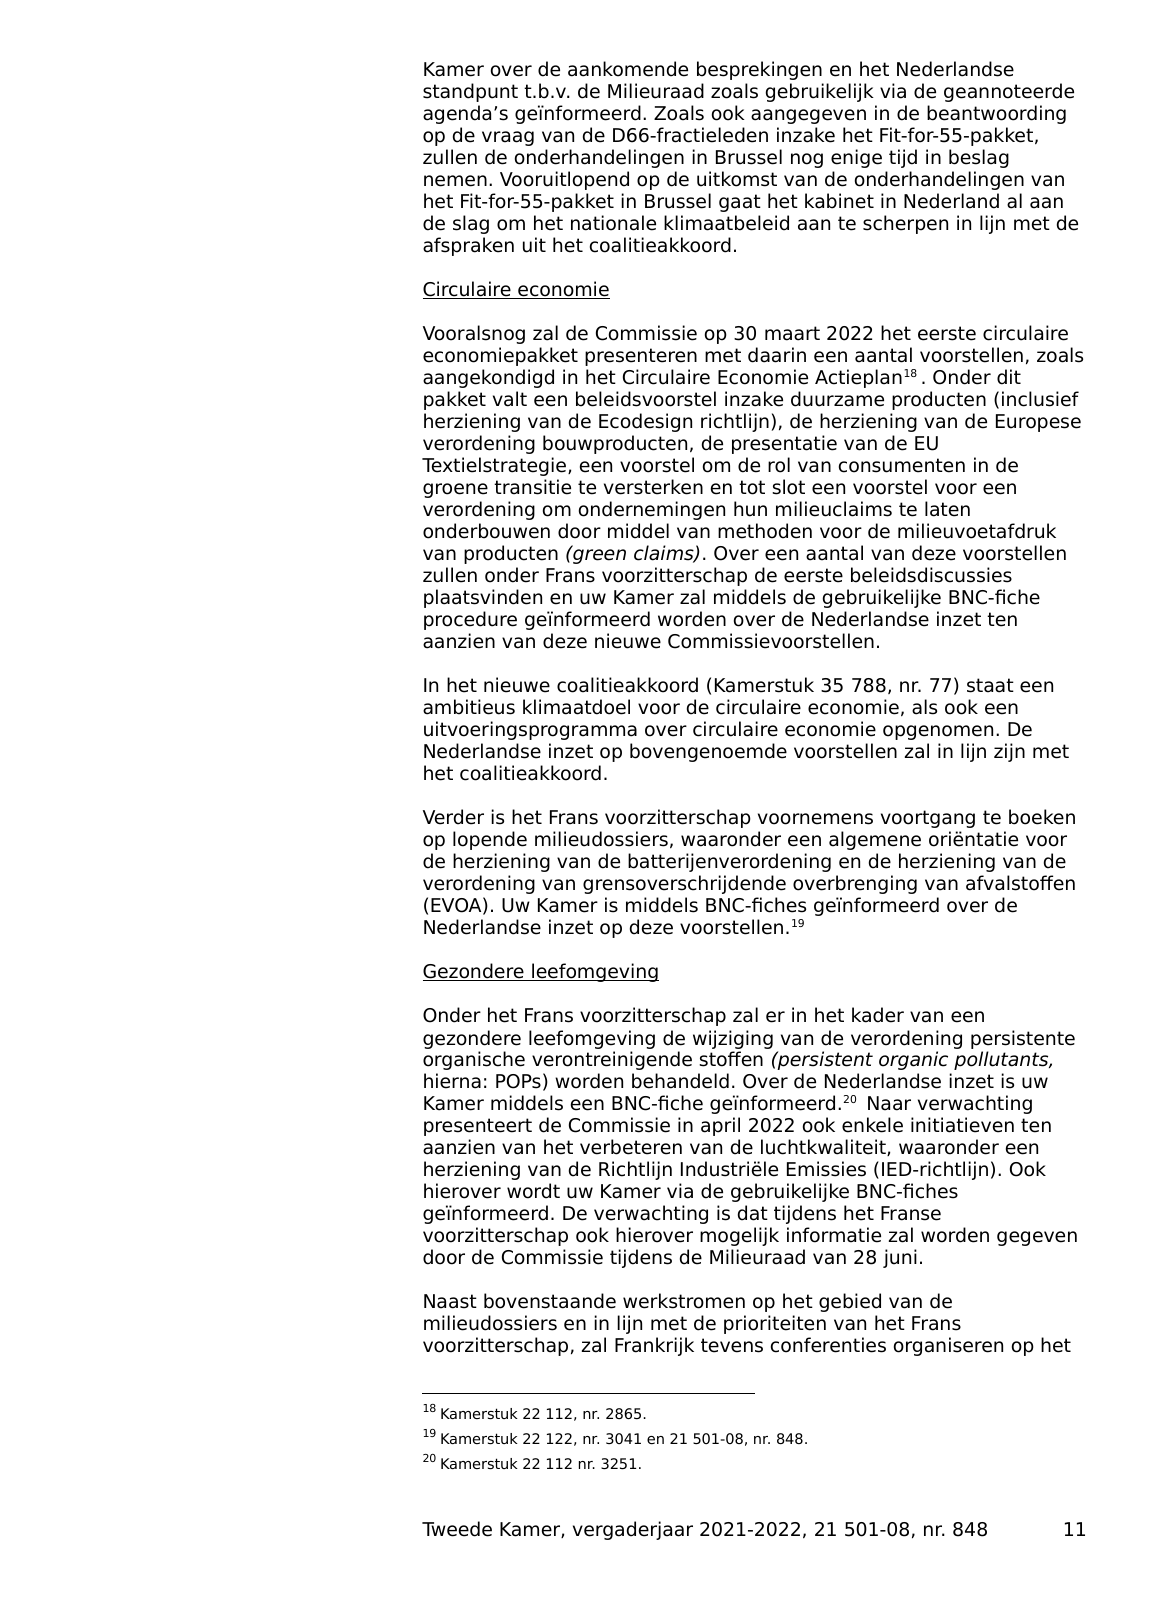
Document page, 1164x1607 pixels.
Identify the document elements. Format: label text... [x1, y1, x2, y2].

text Verder is het Frans voorzitterschap voornemens voortgang te boeken op lopende milieudossiers, waaronder een algemene oriëntatie voor de herziening van de batterijenverordening en de herziening van de verordening van grensoverschrijdende overbrenging van afvalstoffen (EVOA). Uw Kamer is middels BNC-fiches geïnformeerd over de Nederlandse inzet op deze voorstellen. [422, 807, 1087, 939]
text Kamer over de aankomende besprekingen en het Nederlandse standpunt t.b.v. de Milieuraad zoals gebruikelijk via de geannoteerde agenda’s geïnformeerd. Zoals ook aangegeven in de beantwoording op de vraag van de D66-fractieleden inzake het Fit-for-55-pakket, zullen de onderhandelingen in Brussel nog enige tijd in beslag nemen. Vooruitlopend op de uitkomst van de onderhandelingen van het Fit-for-55-pakket in Brussel gaat het kabinet in Nederland al aan de slag om het nationale klimaatbeleid aan te scherpen in lijn met de afspraken uit het coalitieakkoord. [422, 59, 1087, 257]
text Kamerstuk 22 122, nr. 3041 en 21 501-08, nr. 848. [422, 1427, 1087, 1449]
text In het nieuwe coalitieakkoord (Kamerstuk 35 788, nr. 77) staat een ambitieus klimaatdoel voor de circulaire economie, als ook een uitvoeringsprogramma over circulaire economie opgenomen. De Nederlandse inzet op bovengenoemde voorstellen zal in lijn zijn met het coalitieakkoord. [422, 675, 1087, 785]
text Onder het Frans voorzitterschap zal er in het kader van een gezondere leefomgeving de wijziging van de verordening persistente organische verontreinigende stoffen (persistent organic pollutants, hierna: POPs) worden behandeld. Over de Nederlandse inzet is uw Kamer middels een BNC-fiche geïnformeerd. Naar verwachting presenteert de Commissie in april 2022 ook enkele initiatieven ten aanzien van het verbeteren van de luchtkwaliteit, waaronder een herziening van de Richtlijn Industriële Emissies (IED-richtlijn). Ook hierover wordt uw Kamer via de gebruikelijke BNC-fiches geïnformeerd. De verwachting is dat tijdens het Franse voorzitterschap ook hierover mogelijk informatie zal worden gegeven door de Commissie tijdens de Milieuraad van 28 juni. [422, 1005, 1087, 1269]
text Kamerstuk 22 112 nr. 3251. [422, 1452, 1087, 1474]
text Vooralsnog zal de Commissie op 30 maart 2022 het eerste circulaire economiepakket presenteren met daarin een aantal voorstellen, zoals aangekondigd in het Circulaire Economie Actieplan. Onder dit pakket valt een beleidsvoorstel inzake duurzame producten (inclusief herziening van de Ecodesign richtlijn), de herziening van de Europese verordening bouwproducten, de presentatie van de EU Textielstrategie, een voorstel om de rol van consumenten in de groene transitie te versterken en tot slot een voorstel voor een verordening om ondernemingen hun milieuclaims te laten onderbouwen door middel van methoden voor de milieuvoetafdruk van producten (green claims). Over een aantal van deze voorstellen zullen onder Frans voorzitterschap de eerste beleidsdiscussies plaatsvinden en uw Kamer zal middels de gebruikelijke BNC-fiche procedure geïnformeerd worden over de Nederlandse inzet ten aanzien van deze nieuwe Commissievoorstellen. [422, 323, 1087, 653]
text Kamerstuk 22 112, nr. 2865. [422, 1402, 1087, 1424]
subtitle Gezondere leefomgeving [422, 961, 1087, 983]
text Naast bovenstaande werkstromen op het gebied van de milieudossiers en in lijn met de prioriteiten van het Frans voorzitterschap, zal Frankrijk tevens conferenties organiseren op het [422, 1291, 1087, 1357]
subtitle Circulaire economie [422, 279, 1087, 301]
